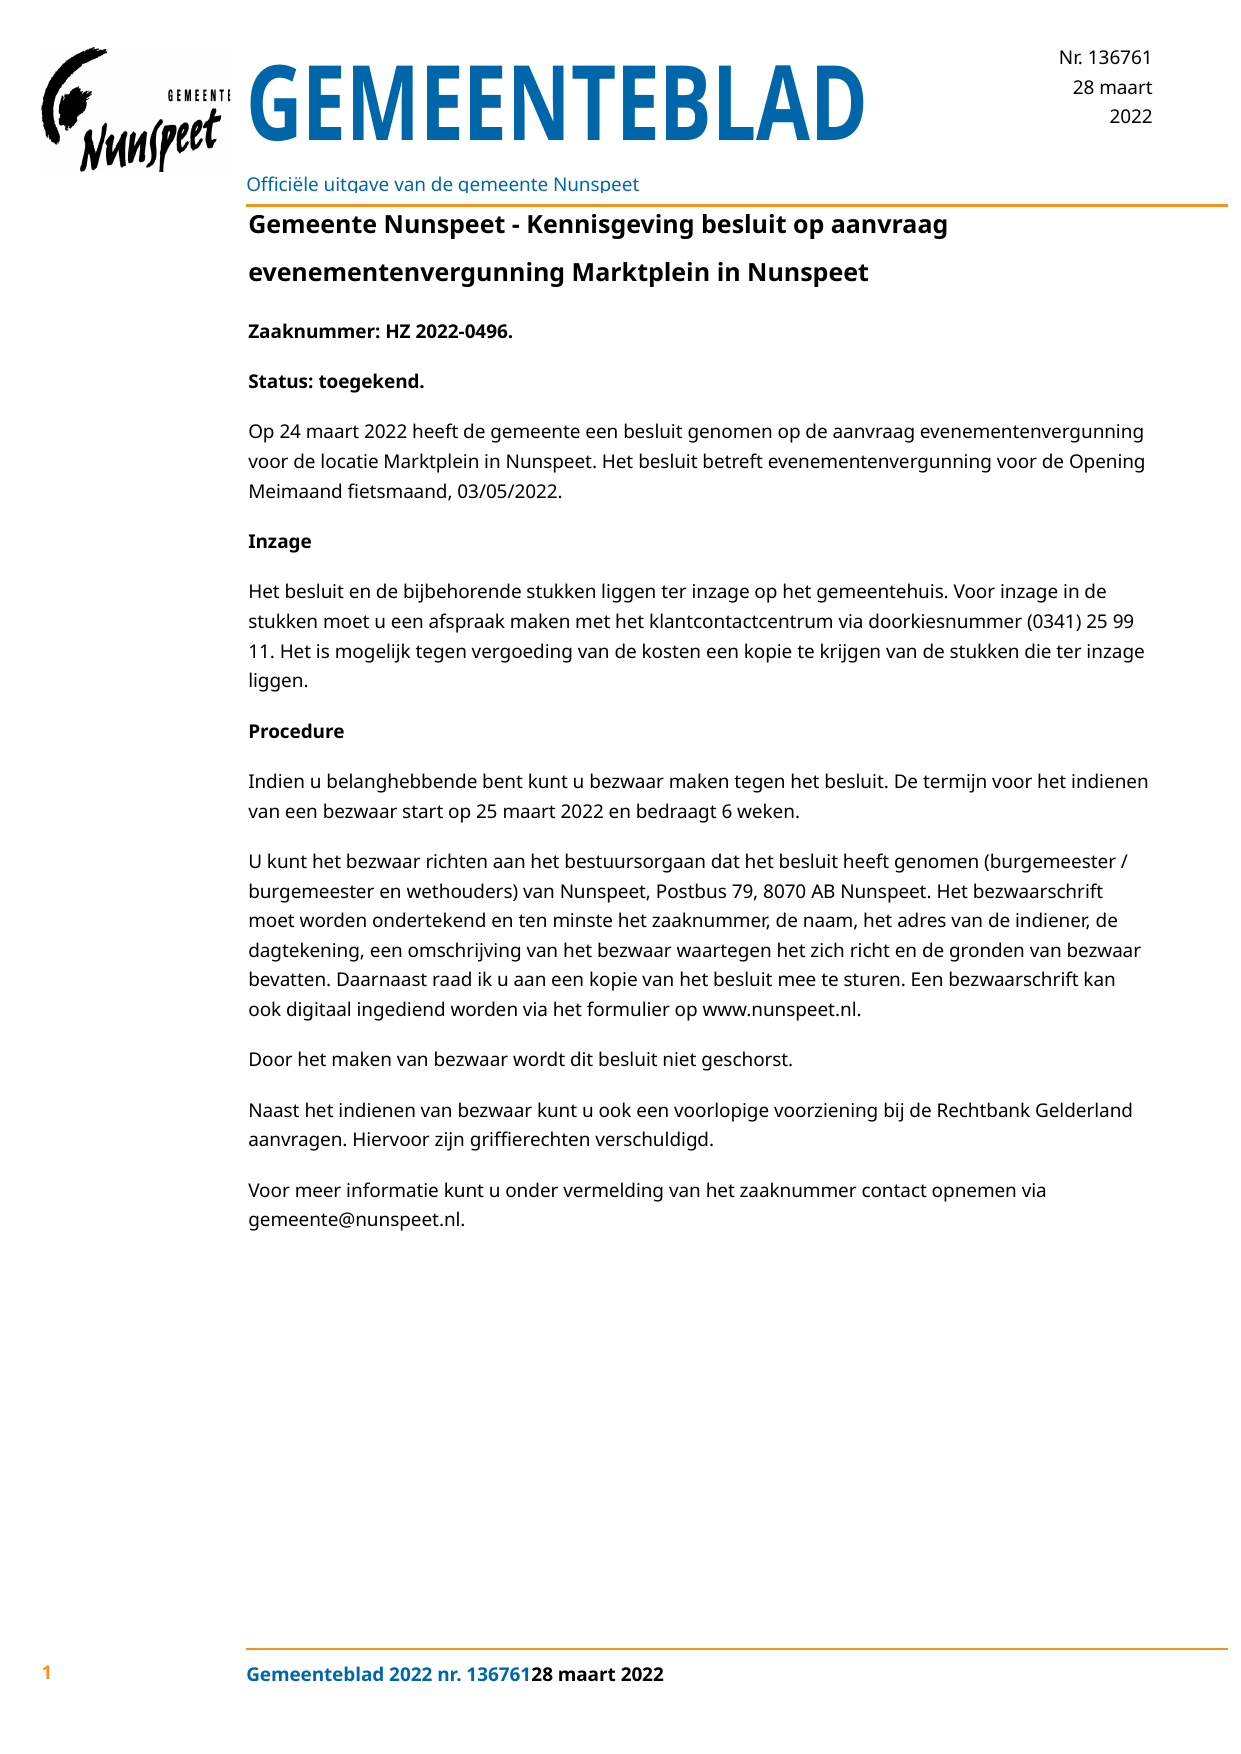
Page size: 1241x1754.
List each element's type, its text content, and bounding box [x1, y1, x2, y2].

text Zaaknummer: HZ 2022-0496. [248, 318, 1152, 344]
text Door het maken van bezwaar wordt dit besluit niet geschorst. [248, 1047, 1152, 1072]
text Indien u belanghebbende bent kunt u bezwaar maken tegen het besluit. De termijn voor het indienen van een bezwaar start op 25 maart 2022 en bedraagt 6 weken. [248, 768, 1152, 824]
text Status: toegekend. [248, 368, 1152, 394]
text Het besluit en de bijbehorende stukken liggen ter inzage op het gemeentehuis. Voor inzage in de stukken moet u een afspraak maken met het klantcontactcentrum via doorkiesnummer (0341) 25 99 11. Het is mogelijk tegen vergoeding van de kosten een kopie te krijgen van de stukken die ter inzage liggen. [248, 579, 1152, 693]
text U kunt het bezwaar richten aan het bestuursorgaan dat het besluit heeft genomen (burgemeester / burgemeester en wethouders) van Nunspeet, Postbus 79, 8070 AB Nunspeet. Het bezwaarschrift moet worden ondertekend en ten minste het zaaknummer, de naam, het adres van de indiener, de dagtekening, een omschrijving van het bezwaar waartegen het zich richt en de gronden van bezwaar bevatten. Daarnaast raad ik u aan een kopie van het besluit mee te sturen. Een bezwaarschrift kan ook digitaal ingediend worden via het formulier op www.nunspeet.nl. [248, 848, 1152, 1022]
text Gemeente Nunspeet - Kennisgeving besluit op aanvraag evenementenvergunning Marktplein in Nunspeet [248, 207, 1152, 288]
text Op 24 maart 2022 heeft de gemeente een besluit genomen op de aanvraag evenementenvergunning voor de locatie Marktplein in Nunspeet. Het besluit betreft evenementenvergunning voor de Opening Meimaand fietsmaand, 03/05/2022. [248, 419, 1152, 504]
text Inzage [248, 528, 1152, 554]
picture [41, 47, 231, 172]
text Naast het indienen van bezwaar kunt u ook een voorlopige voorziening bij de Rechtbank Gelderland aanvragen. Hiervoor zijn griffierechten verschuldigd. [248, 1097, 1152, 1152]
text Voor meer informatie kunt u onder vermelding van het zaaknummer contact opnemen via gemeente@nunspeet.nl. [248, 1177, 1152, 1232]
text Procedure [248, 718, 1152, 744]
